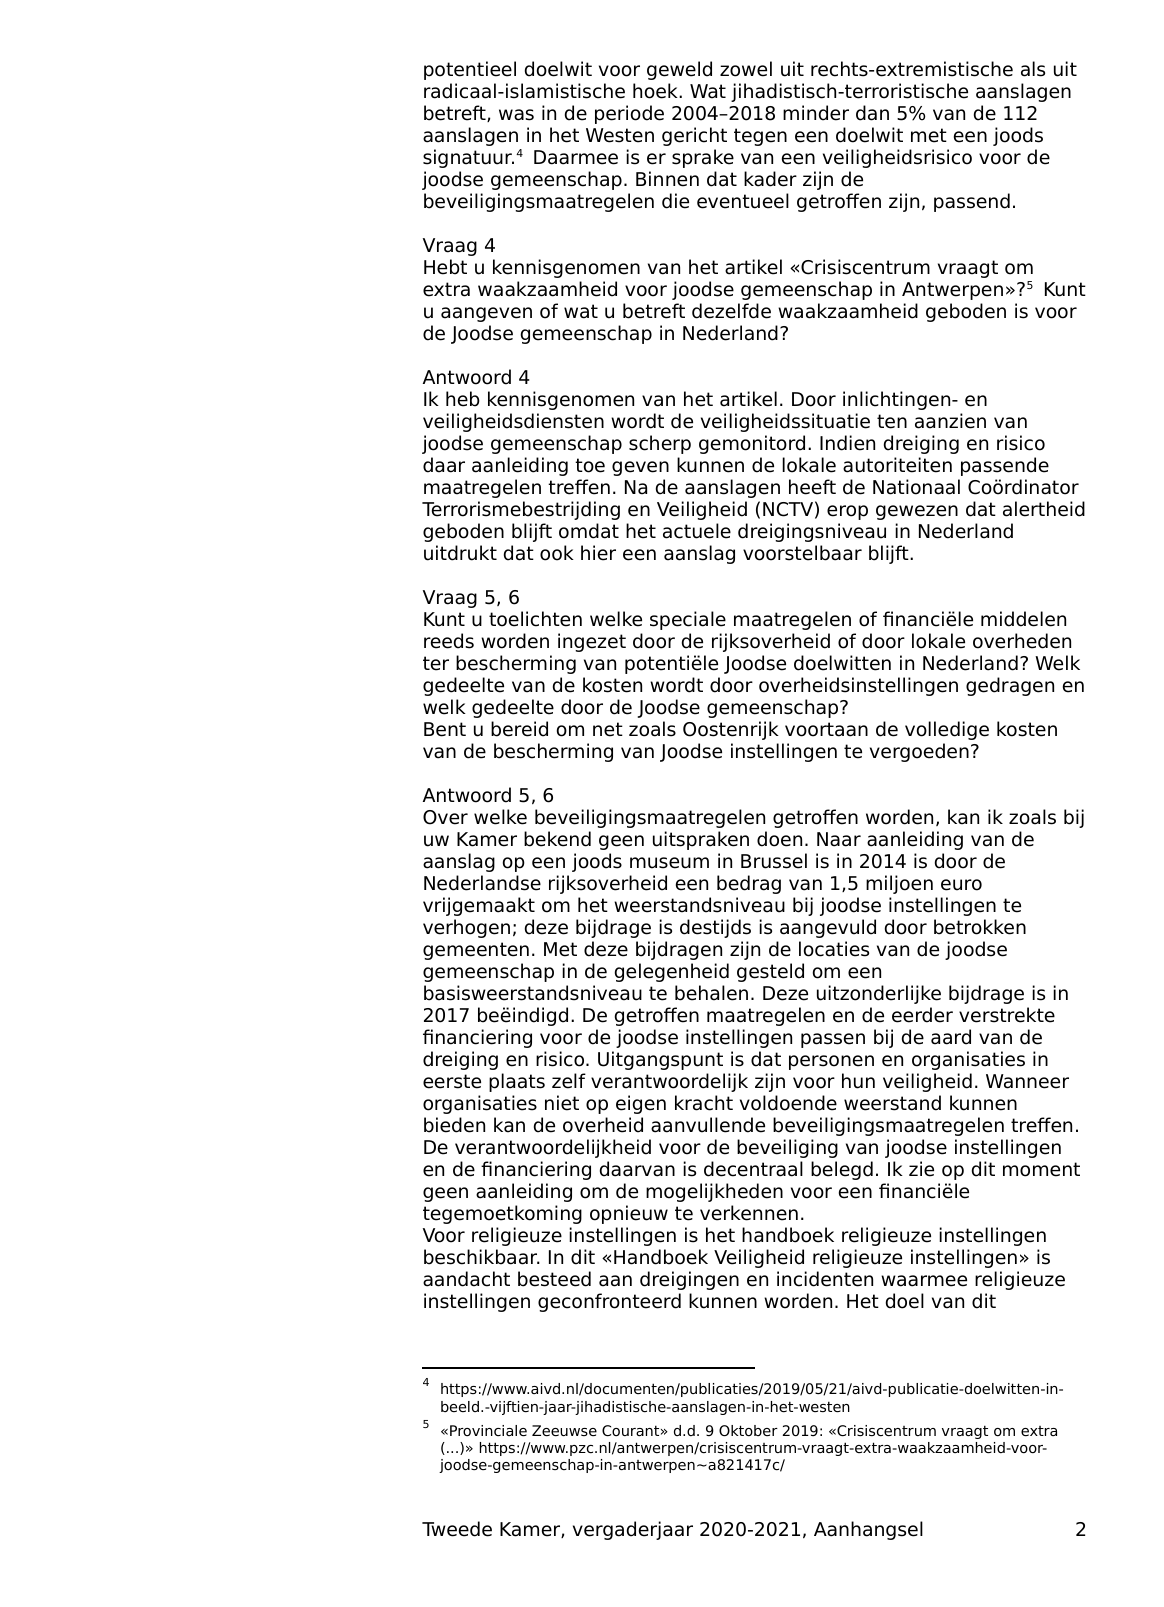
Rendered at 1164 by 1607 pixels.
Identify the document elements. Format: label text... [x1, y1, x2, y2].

text Kunt u toelichten welke speciale maatregelen of financiële middelen reeds worden ingezet door de rijksoverheid of door lokale overheden ter bescherming van potentiële Joodse doelwitten in Nederland? Welk gedeelte van de kosten wordt door overheidsinstellingen gedragen en welk gedeelte door de Joodse gemeenschap? [422, 609, 1087, 719]
text Hebt u kennisgenomen van het artikel «Crisiscentrum vraagt om extra waakzaamheid voor joodse gemeenschap in Antwerpen»? Kunt u aangeven of wat u betreft dezelfde waakzaamheid geboden is voor de Joodse gemeenschap in Nederland? [422, 257, 1087, 345]
text Voor religieuze instellingen is het handboek religieuze instellingen beschikbaar. In dit «Handboek Veiligheid religieuze instellingen» is aandacht besteed aan dreigingen en incidenten waarmee religieuze instellingen geconfronteerd kunnen worden. Het doel van dit [422, 1225, 1087, 1313]
text Vraag 4 [422, 235, 1087, 257]
text Over welke beveiligingsmaatregelen getroffen worden, kan ik zoals bij uw Kamer bekend geen uitspraken doen. Naar aanleiding van de aanslag op een joods museum in Brussel is in 2014 is door de Nederlandse rijksoverheid een bedrag van 1,5 miljoen euro vrijgemaakt om het weerstandsniveau bij joodse instellingen te verhogen; deze bijdrage is destijds is aangevuld door betrokken gemeenten. Met deze bijdragen zijn de locaties van de joodse gemeenschap in de gelegenheid gesteld om een basisweerstandsniveau te behalen. Deze uitzonderlijke bijdrage is in 2017 beëindigd. De getroffen maatregelen en de eerder verstrekte financiering voor de joodse instellingen passen bij de aard van de dreiging en risico. Uitgangspunt is dat personen en organisaties in eerste plaats zelf verantwoordelijk zijn voor hun veiligheid. Wanneer organisaties niet op eigen kracht voldoende weerstand kunnen bieden kan de overheid aanvullende beveiligingsmaatregelen treffen. De verantwoordelijkheid voor de beveiliging van joodse instellingen en de financiering daarvan is decentraal belegd. Ik zie op dit moment geen aanleiding om de mogelijkheden voor een financiële tegemoetkoming opnieuw te verkennen. [422, 807, 1087, 1225]
text potentieel doelwit voor geweld zowel uit rechts-extremistische als uit radicaal-islamistische hoek. Wat jihadistisch-terroristische aanslagen betreft, was in de periode 2004–2018 minder dan 5% van de 112 aanslagen in het Westen gericht tegen een doelwit met een joods signatuur. Daarmee is er sprake van een veiligheidsrisico voor de joodse gemeenschap. Binnen dat kader zijn de beveiligingsmaatregelen die eventueel getroffen zijn, passend. [422, 59, 1087, 213]
text Vraag 5, 6 [422, 587, 1087, 609]
text Bent u bereid om net zoals Oostenrijk voortaan de volledige kosten van de bescherming van Joodse instellingen te vergoeden? [422, 719, 1087, 763]
text «Provinciale Zeeuwse Courant» d.d. 9 Oktober 2019: «Crisiscentrum vraagt om extra (...)» https://www.pzc.nl/antwerpen/crisiscentrum-vraagt-extra-waakzaamheid-voor-joodse-gemeenschap-in-antwerpen~a821417c/ [422, 1418, 1087, 1474]
text Antwoord 5, 6 [422, 785, 1087, 807]
text Antwoord 4 [422, 367, 1087, 389]
text Ik heb kennisgenomen van het artikel. Door inlichtingen- en veiligheidsdiensten wordt de veiligheidssituatie ten aanzien van joodse gemeenschap scherp gemonitord. Indien dreiging en risico daar aanleiding toe geven kunnen de lokale autoriteiten passende maatregelen treffen. Na de aanslagen heeft de Nationaal Coördinator Terrorismebestrijding en Veiligheid (NCTV) erop gewezen dat alertheid geboden blijft omdat het actuele dreigingsniveau in Nederland uitdrukt dat ook hier een aanslag voorstelbaar blijft. [422, 389, 1087, 565]
text https://www.aivd.nl/documenten/publicaties/2019/05/21/aivd-publicatie-doelwitten-in-beeld.-vijftien-jaar-jihadistische-aanslagen-in-het-westen [422, 1377, 1087, 1416]
